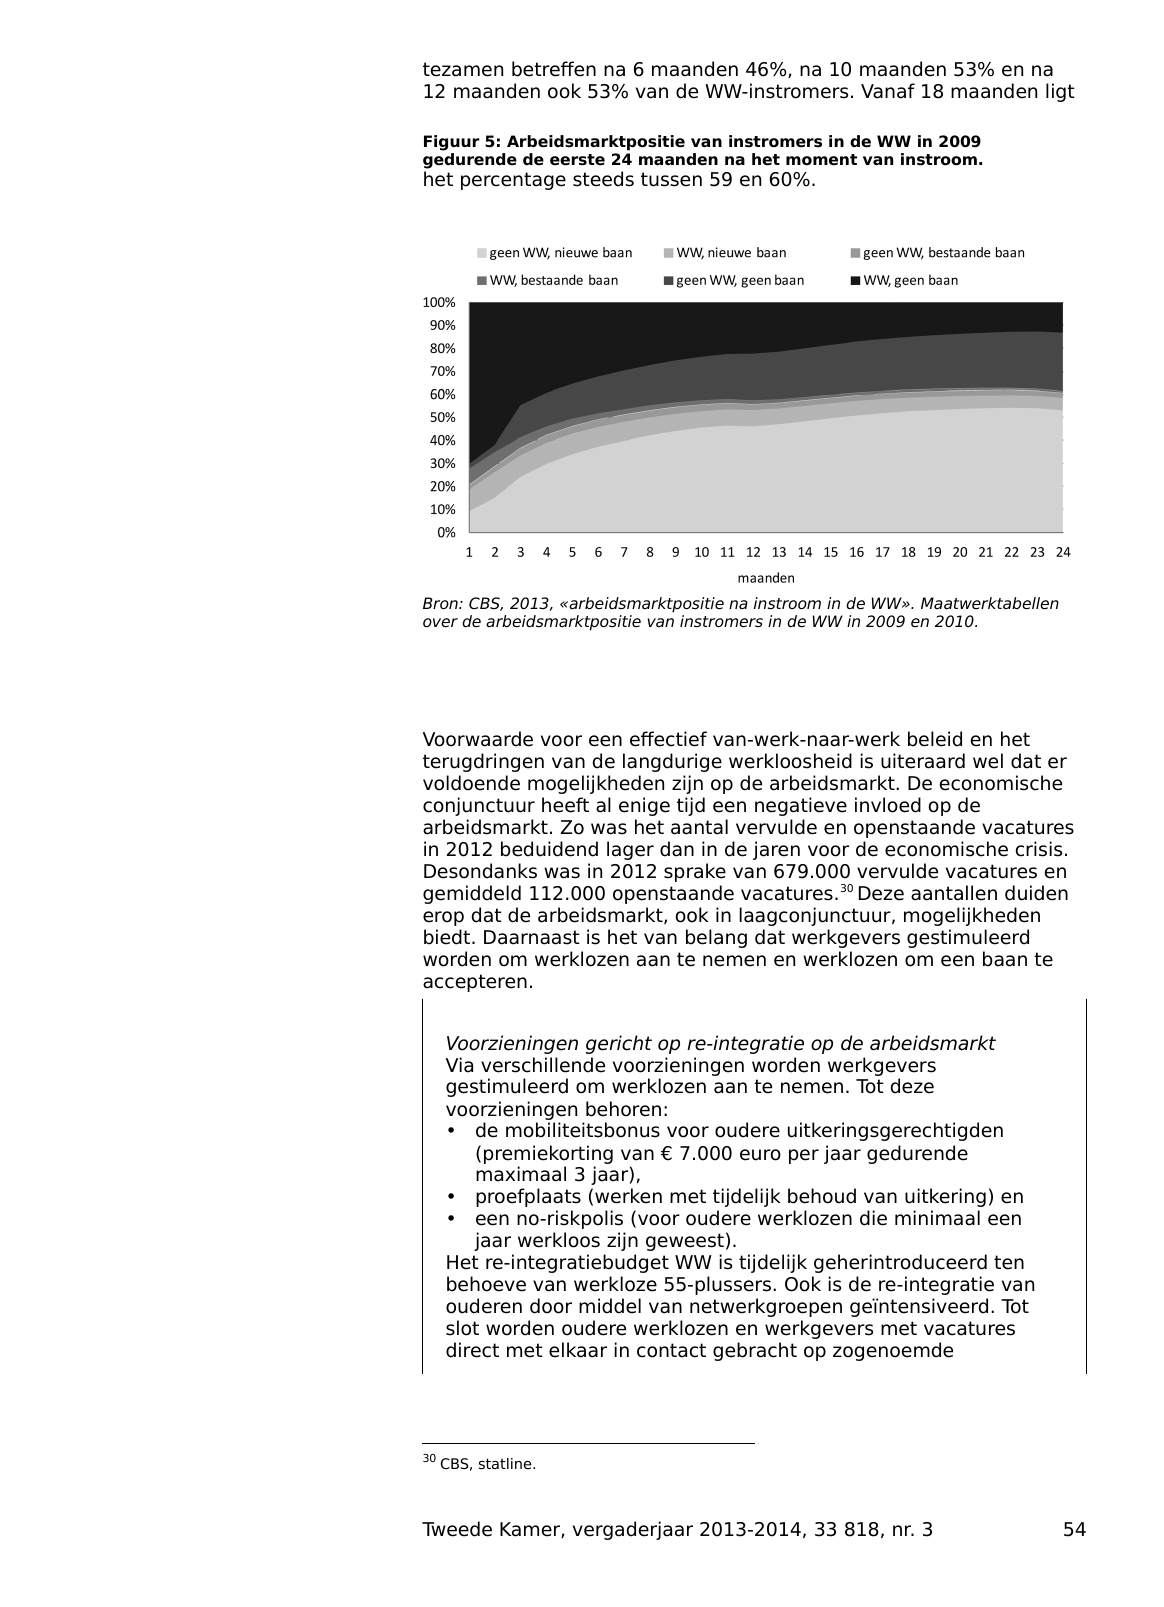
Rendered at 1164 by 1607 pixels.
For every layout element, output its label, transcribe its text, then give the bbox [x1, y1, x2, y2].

text Voorwaarde voor een effectief van-werk-naar-werk beleid en het terugdringen van de langdurige werkloosheid is uiteraard wel dat er voldoende mogelijkheden zijn op de arbeidsmarkt. De economische conjunctuur heeft al enige tijd een negatieve invloed op de arbeidsmarkt. Zo was het aantal vervulde en openstaande vacatures in 2012 beduidend lager dan in de jaren voor de economische crisis. Desondanks was in 2012 sprake van 679.000 vervulde vacatures en gemiddeld 112.000 openstaande vacatures.Deze aantallen duiden erop dat de arbeidsmarkt, ook in laagconjunctuur, mogelijkheden biedt. Daarnaast is het van belang dat werkgevers gestimuleerd worden om werklozen aan te nemen en werklozen om een baan te accepteren. [422, 729, 1087, 993]
text tezamen betreffen na 6 maanden 46%, na 10 maanden 53% en na 12 maanden ook 53% van de WW-instromers. Vanaf 18 maanden ligt het percentage steeds tussen 59 en 60%. [422, 59, 1087, 191]
text CBS, statline. [422, 1452, 1087, 1474]
picture [422, 247, 1072, 584]
text Figuur 5: Arbeidsmarktpositie van instromers in de WW in 2009 gedurende de eerste 24 maanden na het moment van instroom. [422, 133, 1072, 169]
table_header Voorzieningen gericht op re-integratie op de arbeidsmarkt Via verschillende voorzieningen worden werkgevers gestimuleerd om werklozen aan te nemen. Tot deze voorzieningen behoren: • de mobiliteitsbonus voor oudere uitkeringsgerechtigden (premiekorting van € 7.000 euro per jaar gedurende maximaal 3 jaar), • proefplaats (werken met tijdelijk behoud van uitkering) en • een no-riskpolis (voor oudere werklozen die minimaal een jaar werkloos zijn geweest). Het re-integratiebudget WW is tijdelijk geherintroduceerd ten behoeve van werkloze 55-plussers. Ook is de re-integratie van ouderen door middel van netwerkgroepen geïntensiveerd. Tot slot worden oudere werklozen en werkgevers met vacatures direct met elkaar in contact gebracht op zogenoemde [423, 999, 1086, 1374]
text Bron: CBS, 2013, «arbeidsmarktpositie na instroom in de WW». Maatwerktabellen over de arbeidsmarktpositie van instromers in de WW in 2009 en 2010. [422, 595, 1072, 632]
